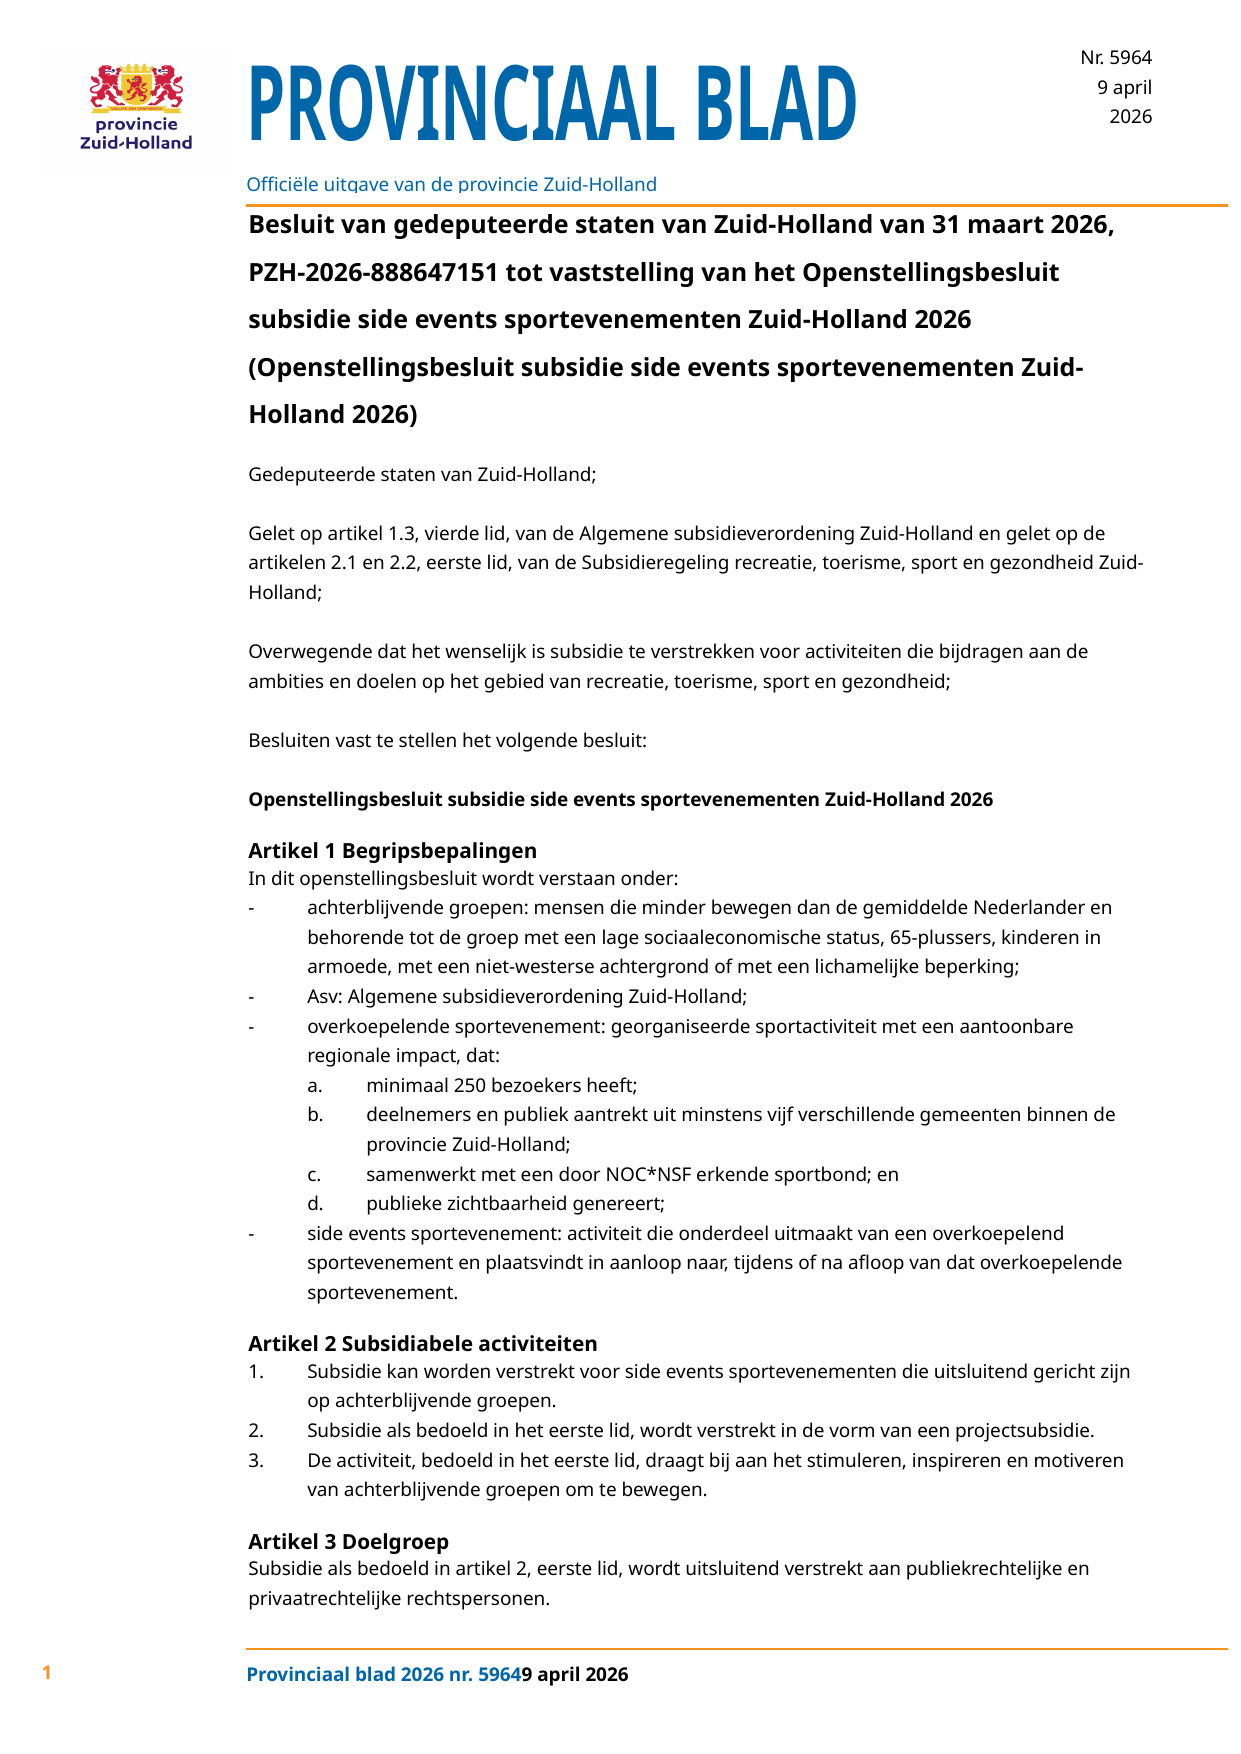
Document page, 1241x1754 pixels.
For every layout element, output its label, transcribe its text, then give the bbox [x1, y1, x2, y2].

list achterblijvende groepen: mensen die minder bewegen dan de gemiddelde Nederlander en behorende tot de groep met een lage sociaaleconomische status, 65-plussers, kinderen in armoede, met een niet-westerse achtergrond of met een lichamelijke beperking; [248, 894, 1152, 979]
list Subsidie kan worden verstrekt voor side events sportevenementen die uitsluitend gericht zijn op achterblijvende groepen. [248, 1358, 1152, 1413]
list side events sportevenement: activiteit die onderdeel uitmaakt van een overkoepelend sportevenement en plaatsvindt in aanloop naar, tijdens of na afloop van dat overkoepelende sportevenement. [248, 1220, 1152, 1305]
text Subsidie als bedoeld in artikel 2, eerste lid, wordt uitsluitend verstrekt aan publiekrechtelijke en privaatrechtelijke rechtspersonen. [248, 1555, 1152, 1611]
text In dit openstellingsbesluit wordt verstaan onder: [248, 865, 1152, 891]
list Asv: Algemene subsidieverordening Zuid-Holland; [248, 983, 1152, 1009]
text Overwegende dat het wenselijk is subsidie te verstrekken voor activiteiten die bijdragen aan de ambities en doelen op het gebied van recreatie, toerisme, sport en gezondheid; [248, 638, 1152, 693]
text Artikel 1 Begripsbepalingen [248, 837, 1152, 865]
text Openstellingsbesluit subsidie side events sportevenementen Zuid-Holland 2026 [248, 786, 1152, 812]
text Besluit van gedeputeerde staten van Zuid-Holland van 31 maart 2026, PZH-2026-888647151 tot vaststelling van het Openstellingsbesluit subsidie side events sportevenementen Zuid-Holland 2026 (Openstellingsbesluit subsidie side events sportevenementen Zuid-Holland 2026) [248, 207, 1152, 431]
list samenwerkt met een door NOC*NSF erkende sportbond; en [307, 1161, 1152, 1187]
list overkoepelende sportevenement: georganiseerde sportactiviteit met een aantoonbare regionale impact, dat: [248, 1013, 1152, 1068]
list Subsidie als bedoeld in het eerste lid, wordt verstrekt in de vorm van een projectsubsidie. [248, 1417, 1152, 1443]
list deelnemers en publiek aantrekt uit minstens vijf verschillende gemeenten binnen de provincie Zuid-Holland; [307, 1102, 1152, 1157]
list minimaal 250 bezoekers heeft; [307, 1072, 1152, 1098]
text Artikel 3 Doelgroep [248, 1527, 1152, 1555]
text Artikel 2 Subsidiabele activiteiten [248, 1329, 1152, 1358]
picture [41, 47, 231, 172]
text Gedeputeerde staten van Zuid-Holland; [248, 461, 1152, 486]
list publieke zichtbaarheid genereert; [307, 1190, 1152, 1216]
text Besluiten vast te stellen het volgende besluit: [248, 727, 1152, 753]
text Gelet op artikel 1.3, vierde lid, van de Algemene subsidieverordening Zuid-Holland en gelet op de artikelen 2.1 en 2.2, eerste lid, van de Subsidieregeling recreatie, toerisme, sport en gezondheid Zuid-Holland; [248, 520, 1152, 605]
list De activiteit, bedoeld in het eerste lid, draagt bij aan het stimuleren, inspireren en motiveren van achterblijvende groepen om te bewegen. [248, 1447, 1152, 1502]
